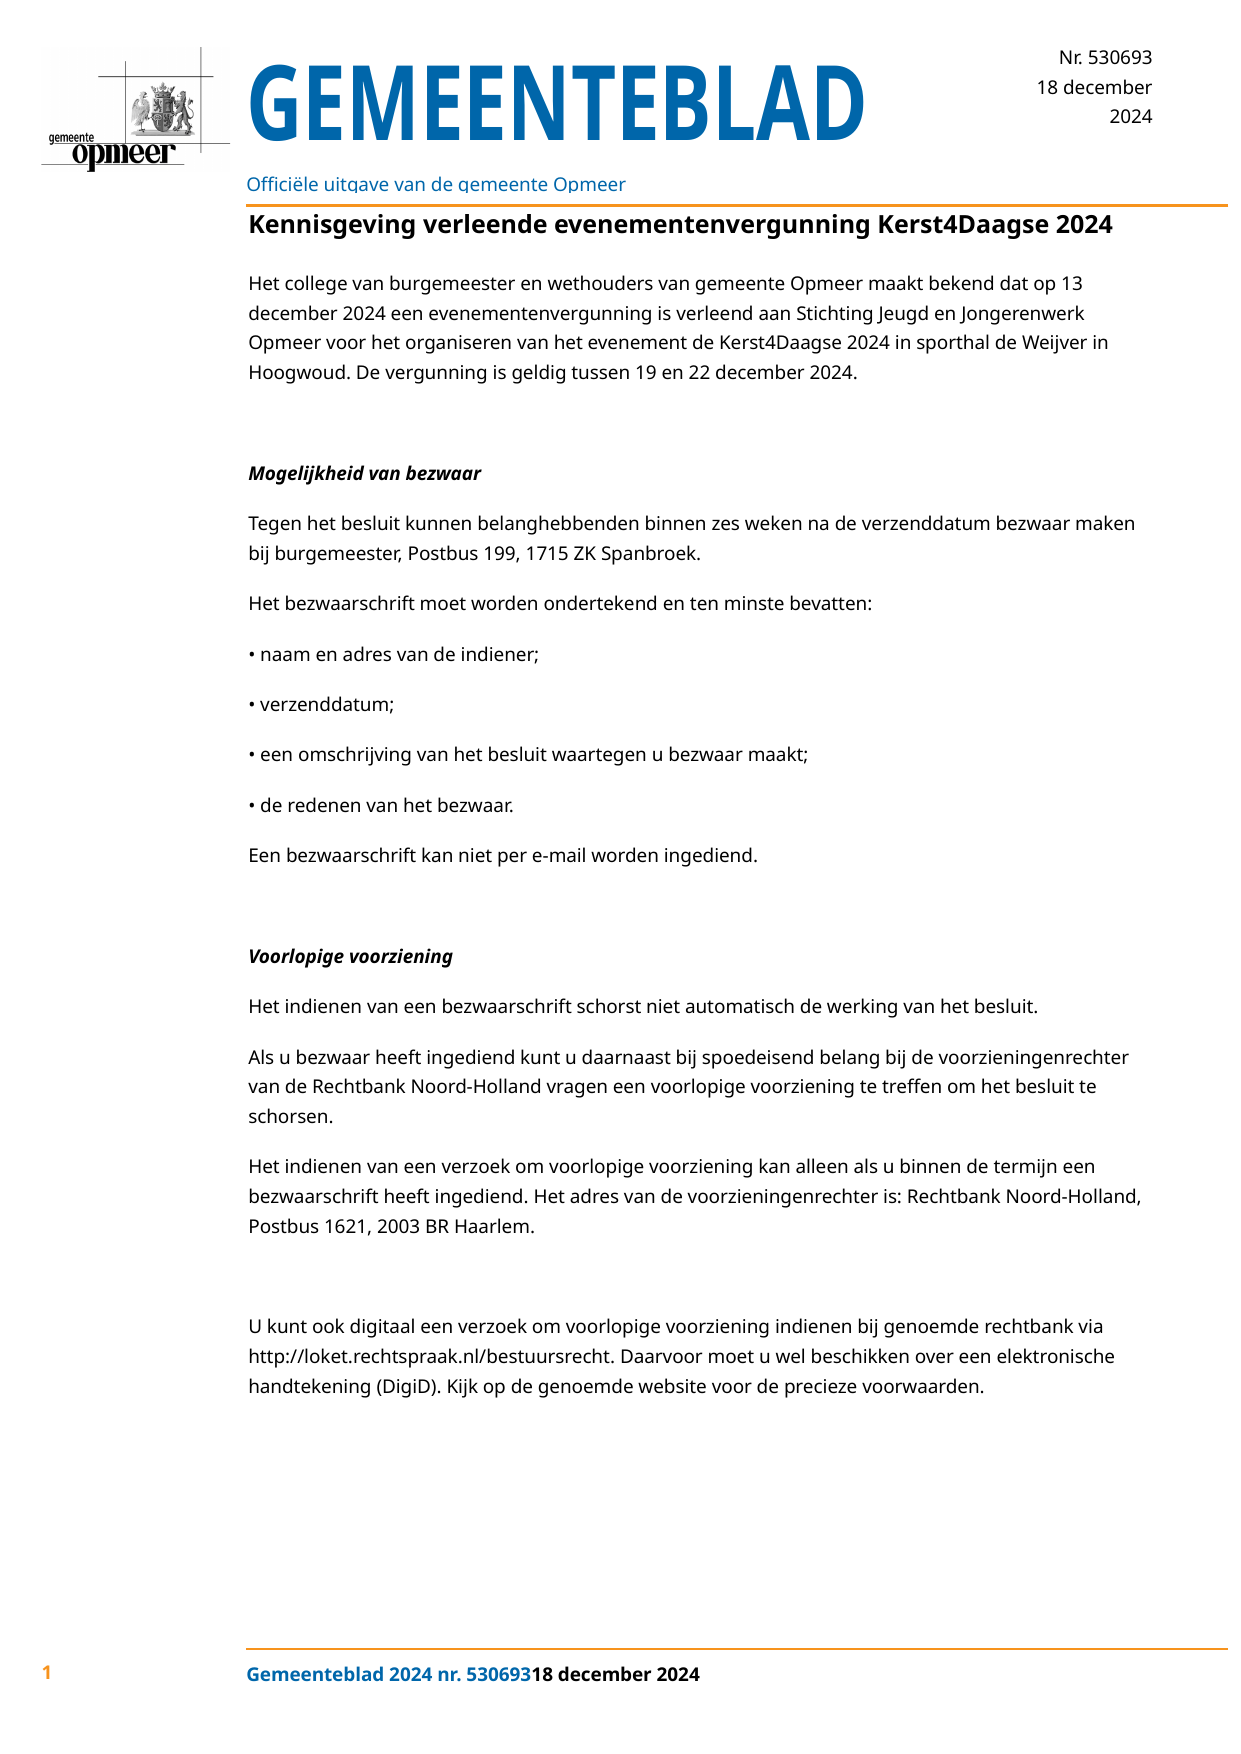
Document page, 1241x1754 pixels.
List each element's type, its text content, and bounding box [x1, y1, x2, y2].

text • een omschrijving van het besluit waartegen u bezwaar maakt; [248, 742, 1152, 767]
text Kennisgeving verleende evenementenvergunning Kerst4Daagse 2024 [248, 207, 1152, 241]
picture [41, 47, 231, 172]
text Het college van burgemeester en wethouders van gemeente Opmeer maakt bekend dat op 13 december 2024 een evenementenvergunning is verleend aan Stichting Jeugd en Jongerenwerk Opmeer voor het organiseren van het evenement de Kerst4Daagse 2024 in sporthal de Weijver in Hoogwoud. De vergunning is geldig tussen 19 en 22 december 2024. [248, 270, 1152, 385]
text Mogelijkheid van bezwaar [248, 460, 1152, 486]
text U kunt ook digitaal een verzoek om voorlopige voorziening indienen bij genoemde rechtbank via http://loket.rechtspraak.nl/bestuursrecht. Daarvoor moet u wel beschikken over een elektronische handtekening (DigiD). Kijk op de genoemde website voor de precieze voorwaarden. [248, 1314, 1152, 1398]
text • verzenddatum; [248, 691, 1152, 717]
text Het indienen van een bezwaarschrift schorst niet automatisch de werking van het besluit. [248, 994, 1152, 1019]
text Tegen het besluit kunnen belanghebbenden binnen zes weken na de verzenddatum bezwaar maken bij burgemeester, Postbus 199, 1715 ZK Spanbroek. [248, 510, 1152, 566]
text Als u bezwaar heeft ingediend kunt u daarnaast bij spoedeisend belang bij de voorzieningenrechter van de Rechtbank Noord-Holland vragen een voorlopige voorziening te treffen om het besluit te schorsen. [248, 1044, 1152, 1129]
text Voorlopige voorziening [248, 943, 1152, 969]
text • naam en adres van de indiener; [248, 641, 1152, 666]
text Het indienen van een verzoek om voorlopige voorziening kan alleen als u binnen de termijn een bezwaarschrift heeft ingediend. Het adres van de voorzieningenrechter is: Rechtbank Noord-Holland, Postbus 1621, 2003 BR Haarlem. [248, 1154, 1152, 1238]
text • de redenen van het bezwaar. [248, 792, 1152, 818]
text Het bezwaarschrift moet worden ondertekend en ten minste bevatten: [248, 590, 1152, 616]
text Een bezwaarschrift kan niet per e-mail worden ingediend. [248, 842, 1152, 868]
